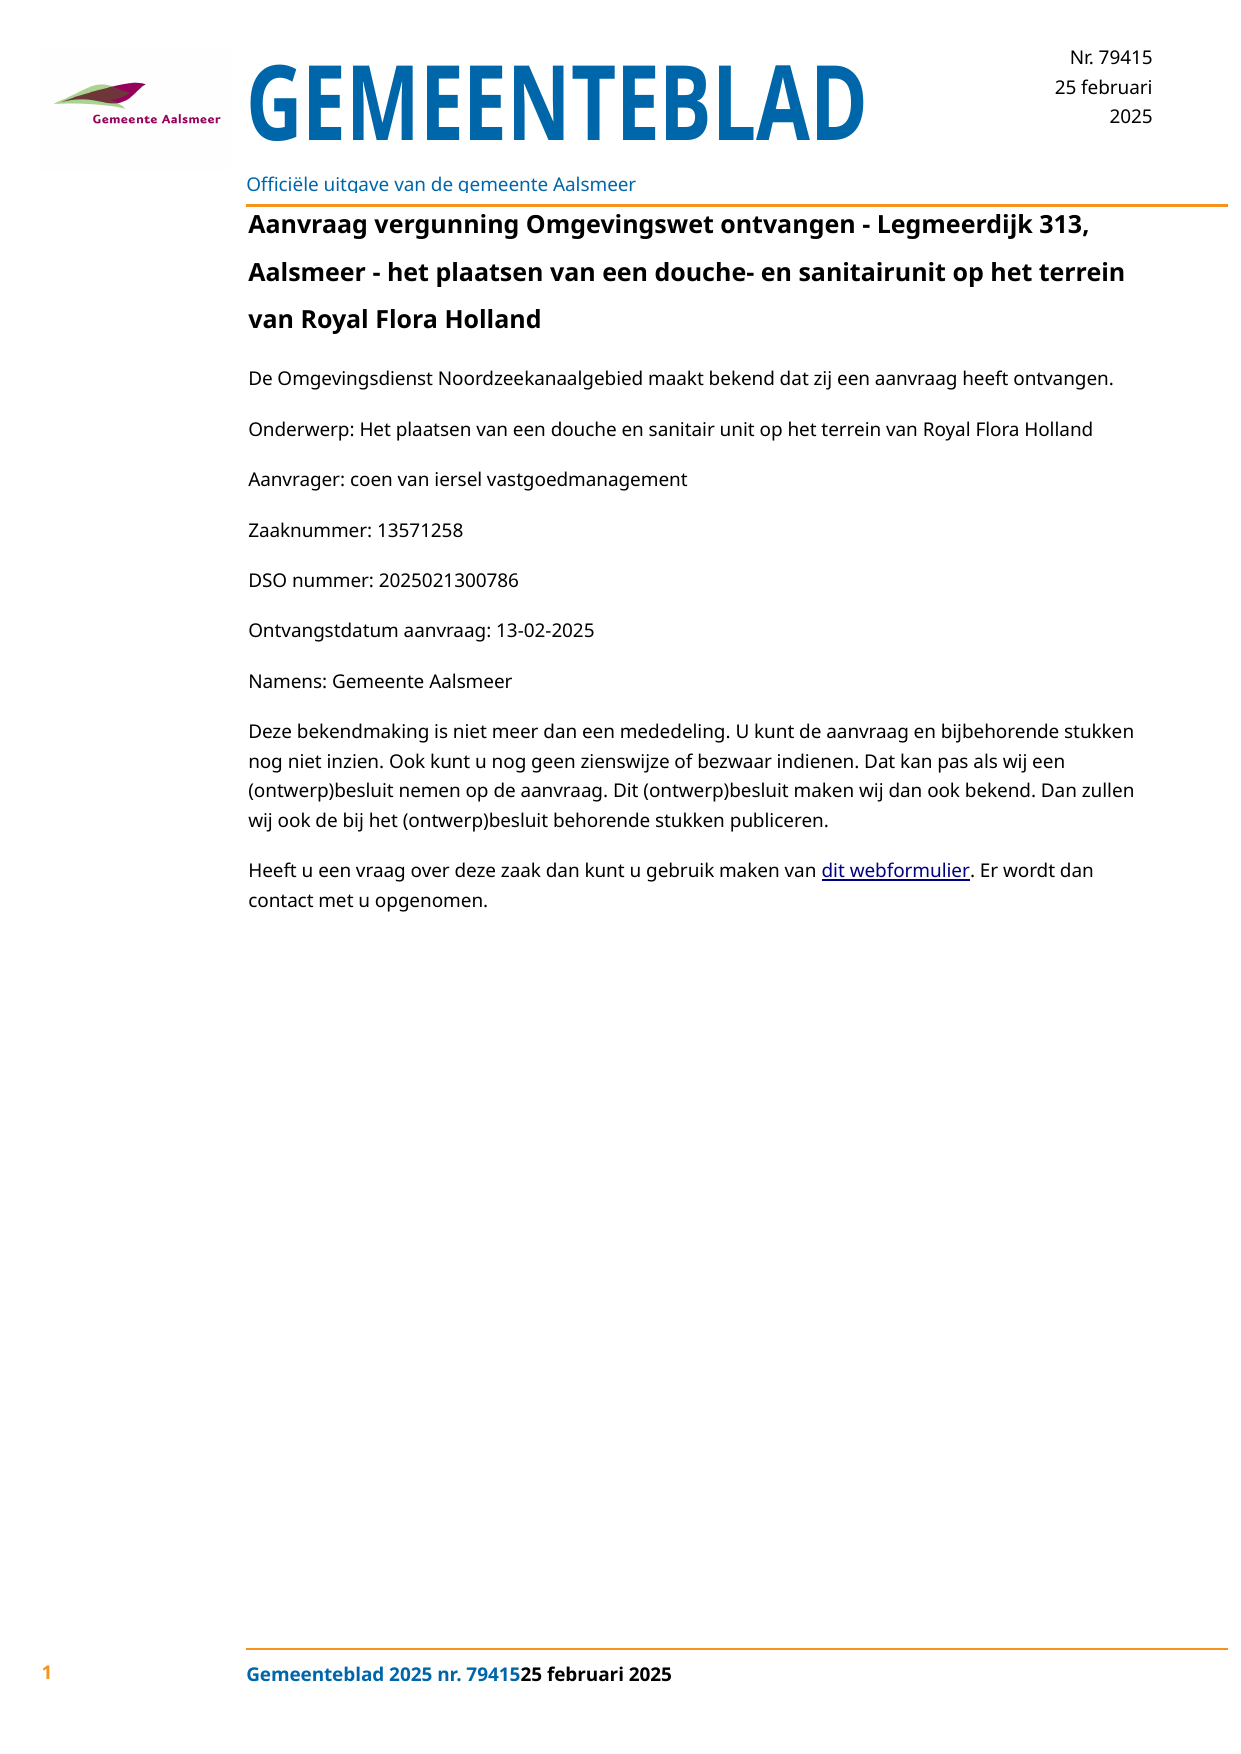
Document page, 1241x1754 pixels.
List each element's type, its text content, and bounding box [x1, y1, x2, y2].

text Aanvraag vergunning Omgevingswet ontvangen - Legmeerdijk 313, Aalsmeer - het plaatsen van een douche- en sanitairunit op het terrein van Royal Flora Holland [248, 207, 1152, 336]
text DSO nummer: 2025021300786 [248, 567, 1152, 593]
text Deze bekendmaking is niet meer dan een mededeling. U kunt de aanvraag en bijbehorende stukken nog niet inzien. Ook kunt u nog geen zienswijze of bezwaar indienen. Dat kan pas als wij een (ontwerp)besluit nemen op de aanvraag. Dit (ontwerp)besluit maken wij dan ook bekend. Dan zullen wij ook de bij het (ontwerp)besluit behorende stukken publiceren. [248, 718, 1152, 833]
text De Omgevingsdienst Noordzeekanaalgebied maakt bekend dat zij een aanvraag heeft ontvangen. [248, 366, 1152, 391]
text Ontvangstdatum aanvraag: 13-02-2025 [248, 618, 1152, 643]
text Zaaknummer: 13571258 [248, 517, 1152, 542]
text Heeft u een vraag over deze zaak dan kunt u gebruik maken van dit webformulier. Er wordt dan contact met u opgenomen. [248, 858, 1152, 913]
text Onderwerp: Het plaatsen van een douche en sanitair unit op het terrein van Royal Flora Holland [248, 416, 1152, 442]
text Namens: Gemeente Aalsmeer [248, 668, 1152, 694]
text Aanvrager: coen van iersel vastgoedmanagement [248, 466, 1152, 492]
picture [41, 47, 231, 172]
